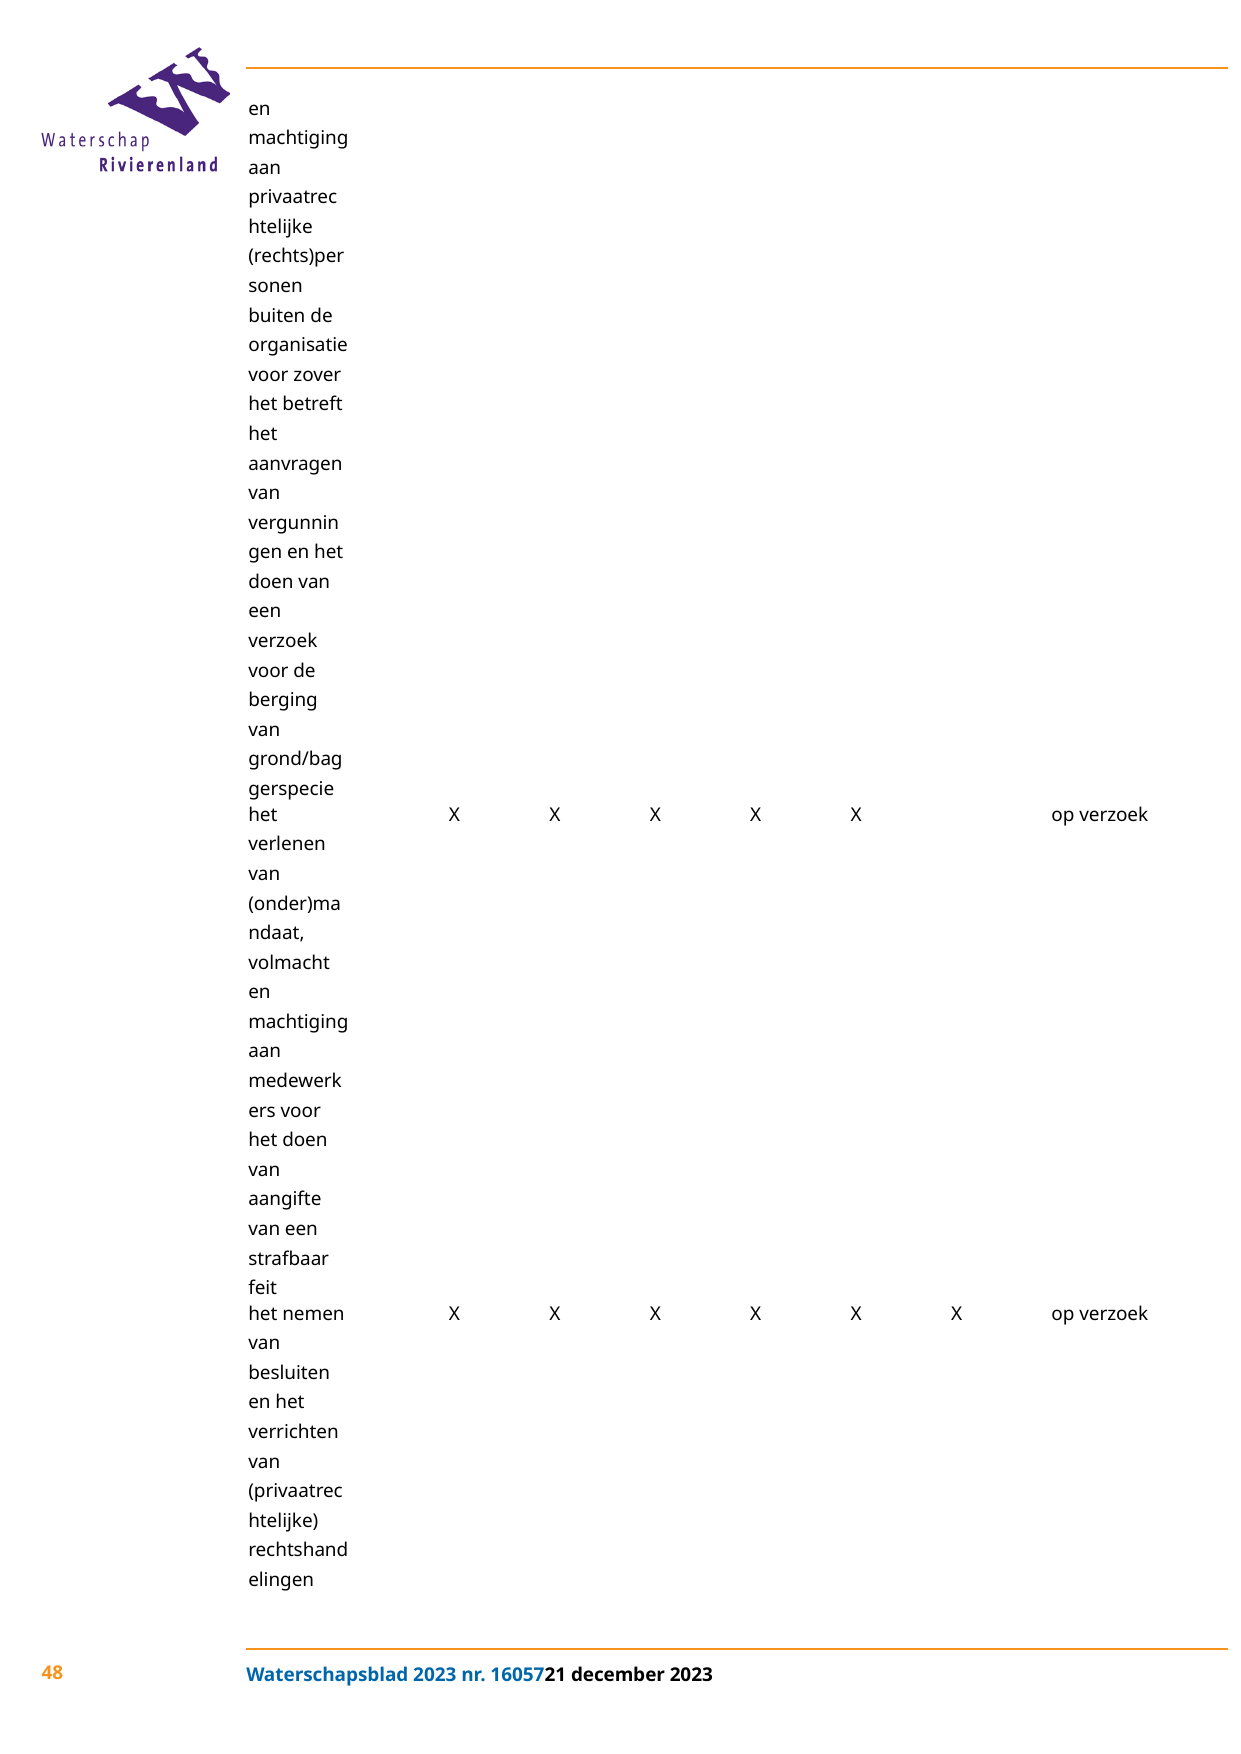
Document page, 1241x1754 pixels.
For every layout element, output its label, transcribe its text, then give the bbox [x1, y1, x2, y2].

table_cell X [549, 801, 649, 1300]
table_cell [549, 95, 649, 801]
table_cell op verzoek [1051, 1300, 1152, 1592]
table_cell X [750, 801, 850, 1300]
table_cell [951, 95, 1051, 801]
table_cell X [951, 1300, 1051, 1592]
table_cell X [549, 1300, 649, 1592]
table_cell [951, 801, 1051, 1300]
table_cell op verzoek [1051, 801, 1152, 1300]
table_cell het nemen van besluiten en het verrichten van (privaatrechtelijke) rechtshandelingen [248, 1300, 348, 1592]
table_cell [1051, 95, 1152, 801]
table_cell [348, 801, 449, 1300]
table_cell [850, 95, 951, 801]
table_cell X [449, 801, 549, 1300]
table_cell X [850, 801, 951, 1300]
table_cell X [449, 1300, 549, 1592]
table_cell [650, 95, 750, 801]
table_cell en machtiging aan privaatrechtelijke (rechts)personen buiten de organisatie voor zover het betreft het aanvragen van vergunningen en het doen van een verzoek voor de berging van grond/baggerspecie [248, 95, 348, 801]
table_cell [348, 1300, 449, 1592]
table_cell X [650, 1300, 750, 1592]
table_cell [750, 95, 850, 801]
table_cell X [650, 801, 750, 1300]
table_cell [348, 95, 449, 801]
table_cell het verlenen van (onder)mandaat, volmacht en machtiging aan medewerkers voor het doen van aangifte van een strafbaar feit [248, 801, 348, 1300]
table_cell X [850, 1300, 951, 1592]
picture [41, 47, 231, 172]
table_cell [449, 95, 549, 801]
table_cell X [750, 1300, 850, 1592]
